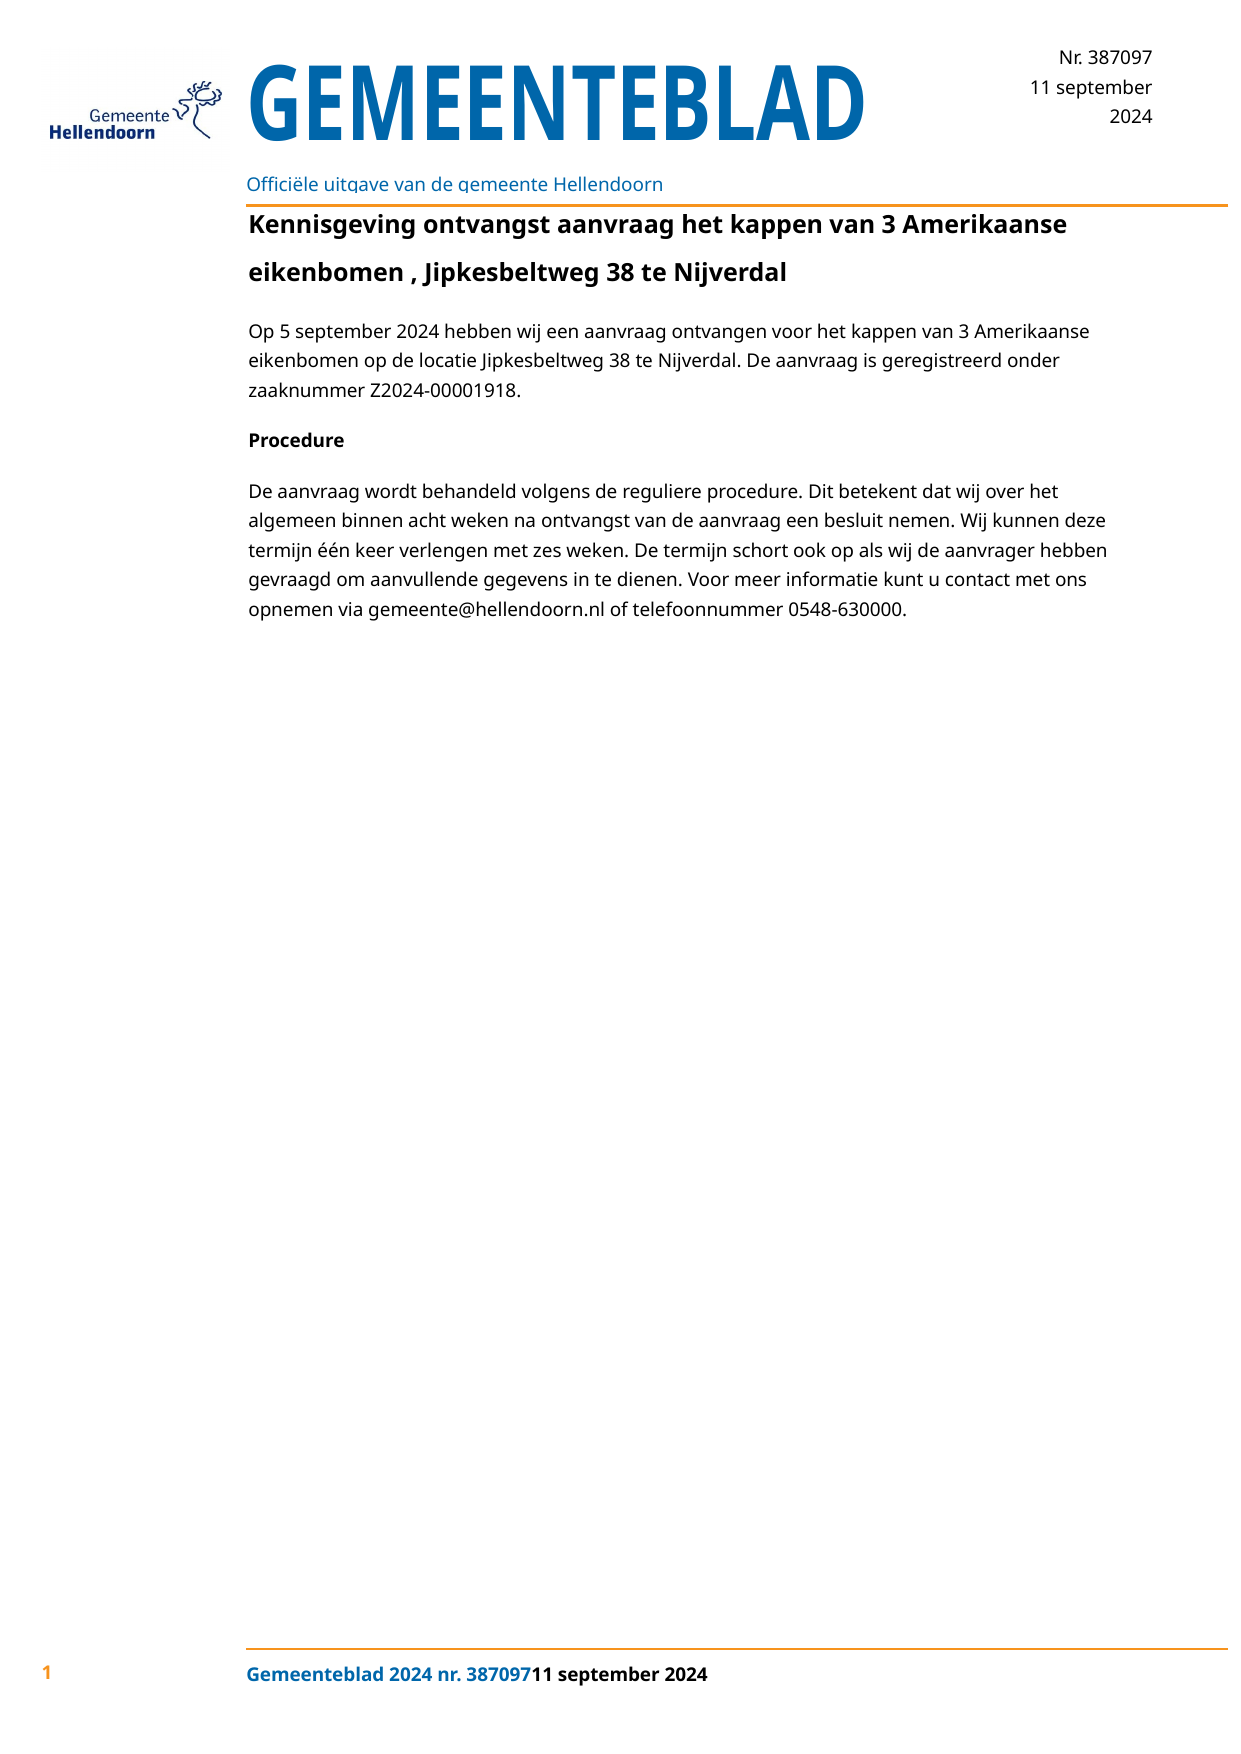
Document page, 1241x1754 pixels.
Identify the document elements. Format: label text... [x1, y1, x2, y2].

text Op 5 september 2024 hebben wij een aanvraag ontvangen voor het kappen van 3 Amerikaanse eikenbomen op de locatie Jipkesbeltweg 38 te Nijverdal. De aanvraag is geregistreerd onder zaaknummer Z2024-00001918. [248, 318, 1152, 403]
picture [41, 47, 231, 172]
text De aanvraag wordt behandeld volgens de reguliere procedure. Dit betekent dat wij over het algemeen binnen acht weken na ontvangst van de aanvraag een besluit nemen. Wij kunnen deze termijn één keer verlengen met zes weken. De termijn schort ook op als wij de aanvrager hebben gevraagd om aanvullende gegevens in te dienen. Voor meer informatie kunt u contact met ons opnemen via gemeente@hellendoorn.nl of telefoonnummer 0548-630000. [248, 478, 1152, 622]
text Procedure [248, 427, 1152, 453]
text Kennisgeving ontvangst aanvraag het kappen van 3 Amerikaanse eikenbomen , Jipkesbeltweg 38 te Nijverdal [248, 207, 1152, 288]
